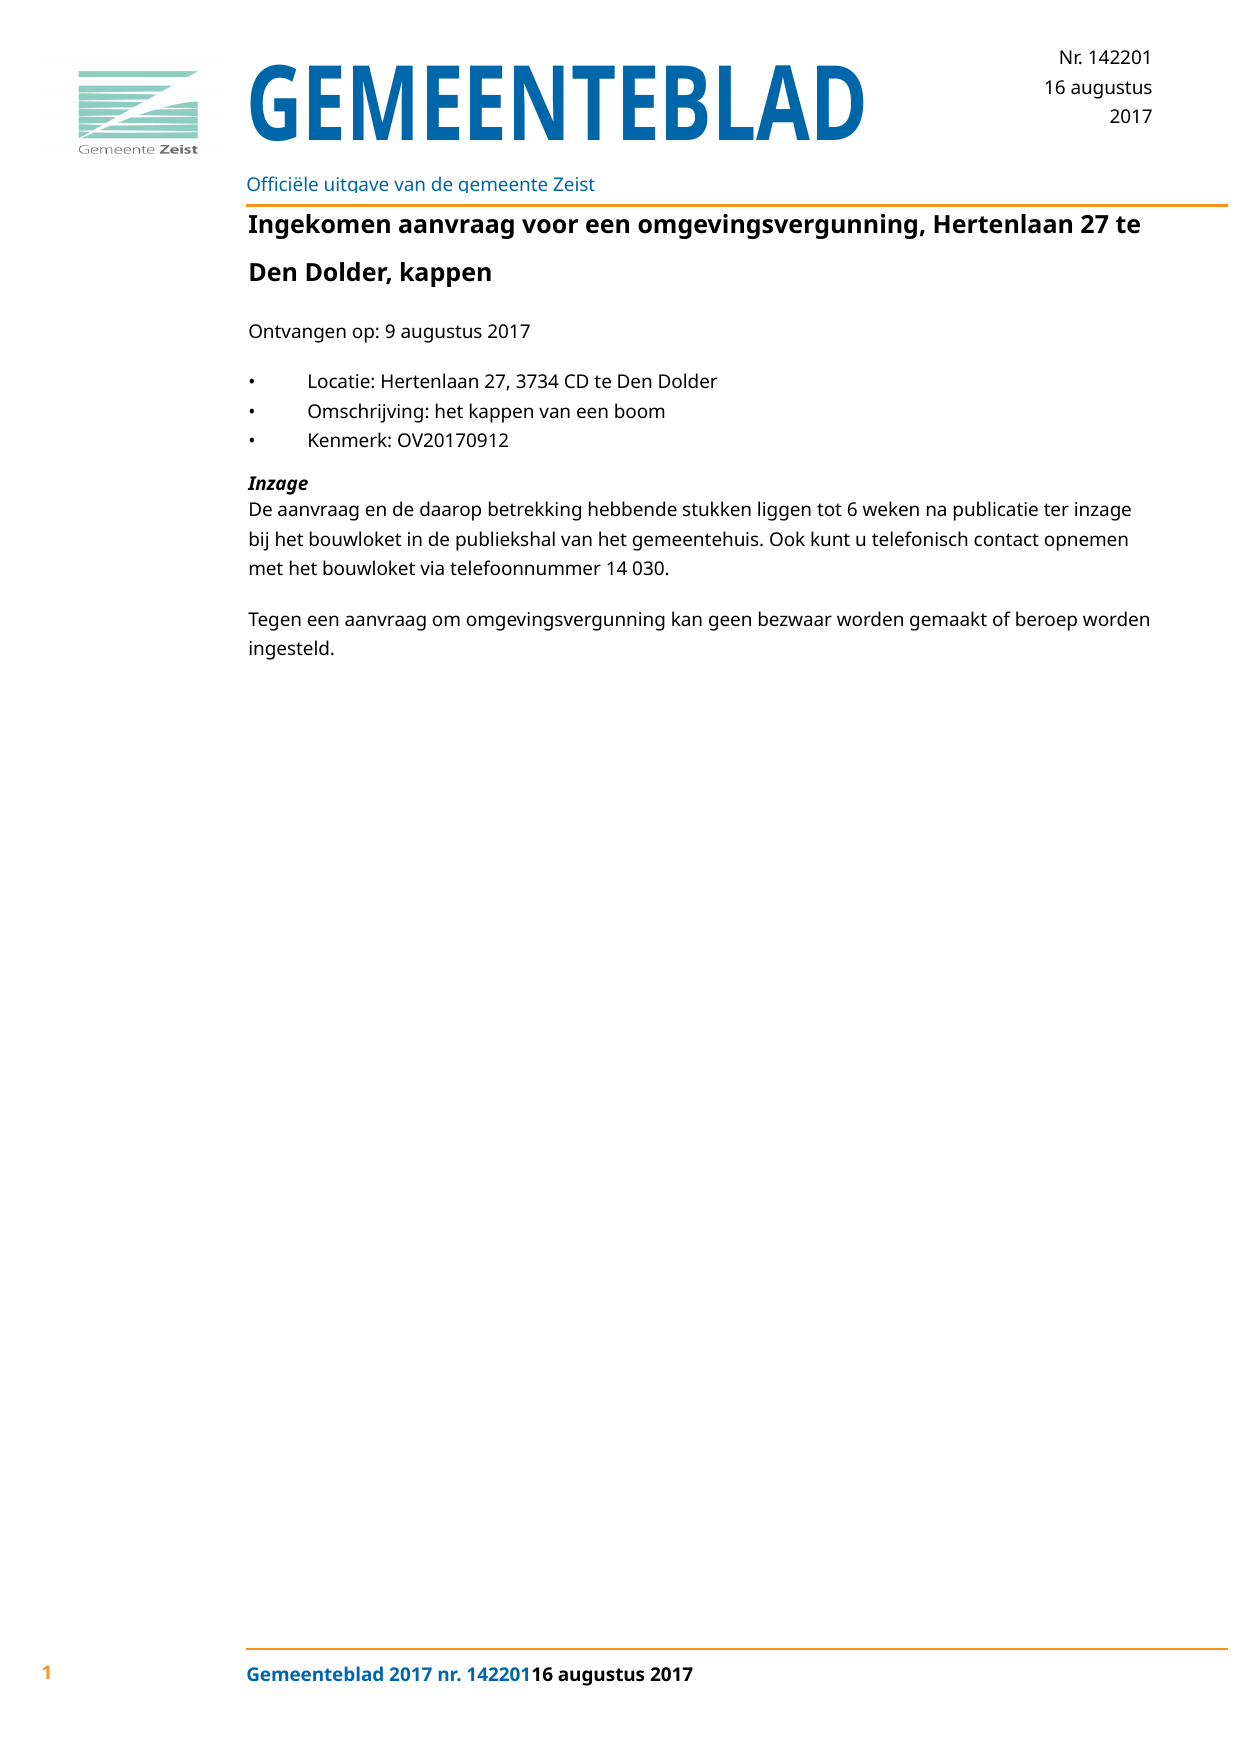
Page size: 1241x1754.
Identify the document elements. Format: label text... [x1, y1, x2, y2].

picture [41, 47, 231, 172]
text Inzage [248, 471, 1152, 496]
list Kenmerk: OV20170912 [248, 427, 1152, 453]
text Tegen een aanvraag om omgevingsvergunning kan geen bezwaar worden gemaakt of beroep worden ingesteld. [248, 606, 1152, 661]
list Locatie: Hertenlaan 27, 3734 CD te Den Dolder [248, 368, 1152, 394]
text Ontvangen op: 9 augustus 2017 [248, 318, 1152, 344]
text De aanvraag en de daarop betrekking hebbende stukken liggen tot 6 weken na publicatie ter inzage bij het bouwloket in de publiekshal van het gemeentehuis. Ook kunt u telefonisch contact opnemen met het bouwloket via telefoonnummer 14 030. [248, 496, 1152, 581]
text Ingekomen aanvraag voor een omgevingsvergunning, Hertenlaan 27 te Den Dolder, kappen [248, 207, 1152, 288]
list Omschrijving: het kappen van een boom [248, 398, 1152, 424]
